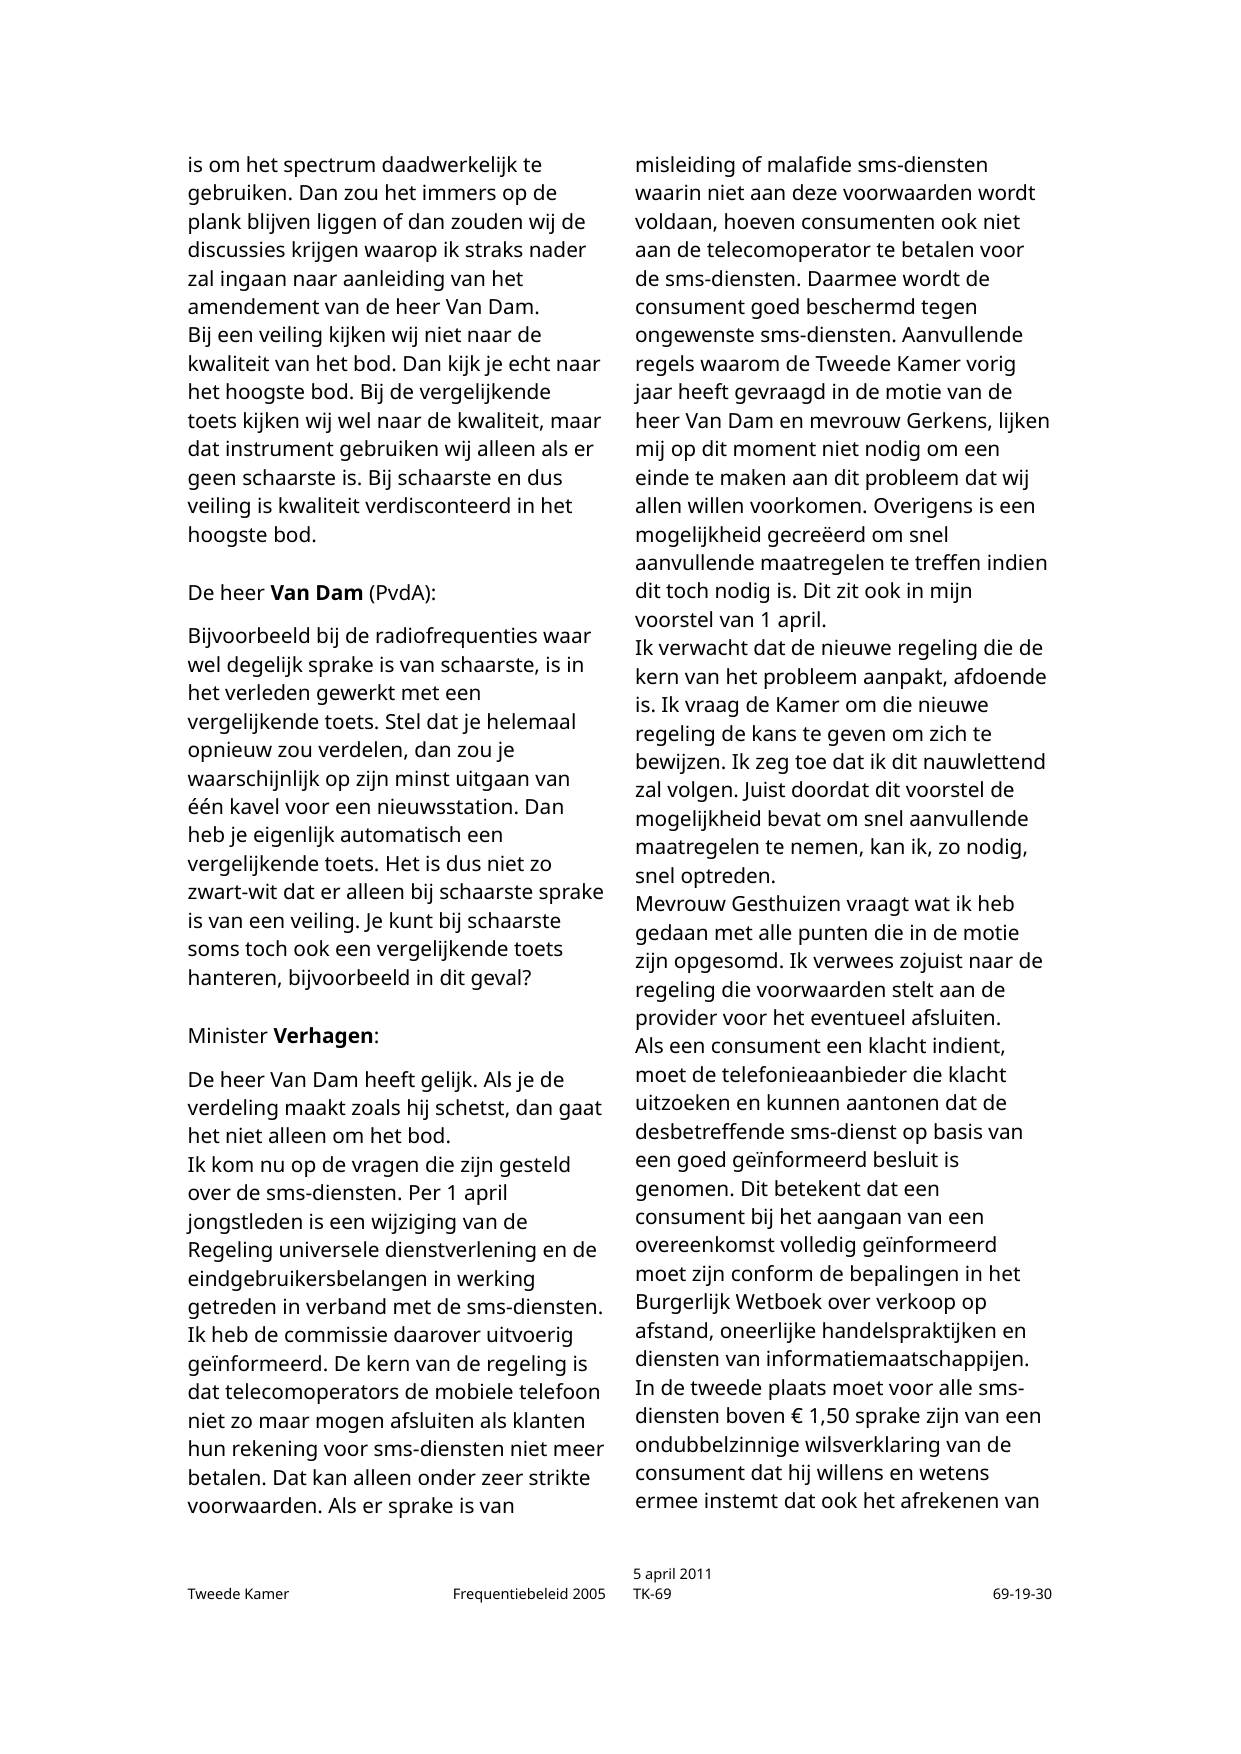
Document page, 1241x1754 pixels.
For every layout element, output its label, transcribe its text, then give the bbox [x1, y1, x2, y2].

text Als een consument een klacht indient, moet de telefonieaanbieder die klacht uitzoeken en kunnen aantonen dat de desbetreffende sms-dienst op basis van een goed geïnformeerd besluit is genomen. Dit betekent dat een consument bij het aangaan van een overeenkomst volledig geïnformeerd moet zijn conform de bepalingen in het Burgerlijk Wetboek over verkoop op afstand, oneerlijke handelspraktijken en diensten van informatiemaatschappijen. [635, 1032, 1053, 1373]
text Ik kom nu op de vragen die zijn gesteld over de sms-diensten. Per 1 april jongstleden is een wijziging van de Regeling universele dienstverlening en de eindgebruikersbelangen in werking getreden in verband met de sms-diensten. Ik heb de commissie daarover uitvoerig geïnformeerd. De kern van de regeling is dat telecomoperators de mobiele telefoon niet zo maar mogen afsluiten als klanten hun rekening voor sms-diensten niet meer betalen. Dat kan alleen onder zeer strikte voorwaarden. Als er sprake is van [187, 1150, 605, 1520]
text Mevrouw Gesthuizen vraagt wat ik heb gedaan met alle punten die in de motie zijn opgesomd. Ik verwees zojuist naar de regeling die voorwaarden stelt aan de provider voor het eventueel afsluiten. [635, 889, 1053, 1032]
text is om het spectrum daadwerkelijk te gebruiken. Dan zou het immers op de plank blijven liggen of dan zouden wij de discussies krijgen waarop ik straks nader zal ingaan naar aanleiding van het amendement van de heer Van Dam. [187, 150, 605, 321]
text Ik verwacht dat de nieuwe regeling die de kern van het probleem aanpakt, afdoende is. Ik vraag de Kamer om die nieuwe regeling de kans te geven om zich te bewijzen. Ik zeg toe dat ik dit nauwlettend zal volgen. Juist doordat dit voorstel de mogelijkheid bevat om snel aanvullende maatregelen te nemen, kan ik, zo nodig, snel optreden. [635, 633, 1053, 889]
text De heer Van Dam heeft gelijk. Als je de verdeling maakt zoals hij schetst, dan gaat het niet alleen om het bod. [187, 1065, 605, 1150]
text Minister Verhagen: [187, 1021, 605, 1050]
text De heer Van Dam (PvdA): [187, 578, 605, 607]
text Bij een veiling kijken wij niet naar de kwaliteit van het bod. Dan kijk je echt naar het hoogste bod. Bij de vergelijkende toets kijken wij wel naar de kwaliteit, maar dat instrument gebruiken wij alleen als er geen schaarste is. Bij schaarste en dus veiling is kwaliteit verdisconteerd in het hoogste bod. [187, 321, 605, 548]
text misleiding of malafide sms-diensten waarin niet aan deze voorwaarden wordt voldaan, hoeven consumenten ook niet aan de telecomoperator te betalen voor de sms-diensten. Daarmee wordt de consument goed beschermd tegen ongewenste sms-diensten. Aanvullende regels waarom de Tweede Kamer vorig jaar heeft gevraagd in de motie van de heer Van Dam en mevrouw Gerkens, lijken mij op dit moment niet nodig om een einde te maken aan dit probleem dat wij allen willen voorkomen. Overigens is een mogelijkheid gecreëerd om snel aanvullende maatregelen te treffen indien dit toch nodig is. Dit zit ook in mijn voorstel van 1 april. [635, 150, 1053, 633]
text In de tweede plaats moet voor alle sms-diensten boven € 1,50 sprake zijn van een ondubbelzinnige wilsverklaring van de consument dat hij willens en wetens ermee instemt dat ook het afrekenen van [635, 1373, 1053, 1515]
text Bijvoorbeeld bij de radiofrequenties waar wel degelijk sprake is van schaarste, is in het verleden gewerkt met een vergelijkende toets. Stel dat je helemaal opnieuw zou verdelen, dan zou je waarschijnlijk op zijn minst uitgaan van één kavel voor een nieuwsstation. Dan heb je eigenlijk automatisch een vergelijkende toets. Het is dus niet zo zwart-wit dat er alleen bij schaarste sprake is van een veiling. Je kunt bij schaarste soms toch ook een vergelijkende toets hanteren, bijvoorbeeld in dit geval? [187, 622, 605, 991]
